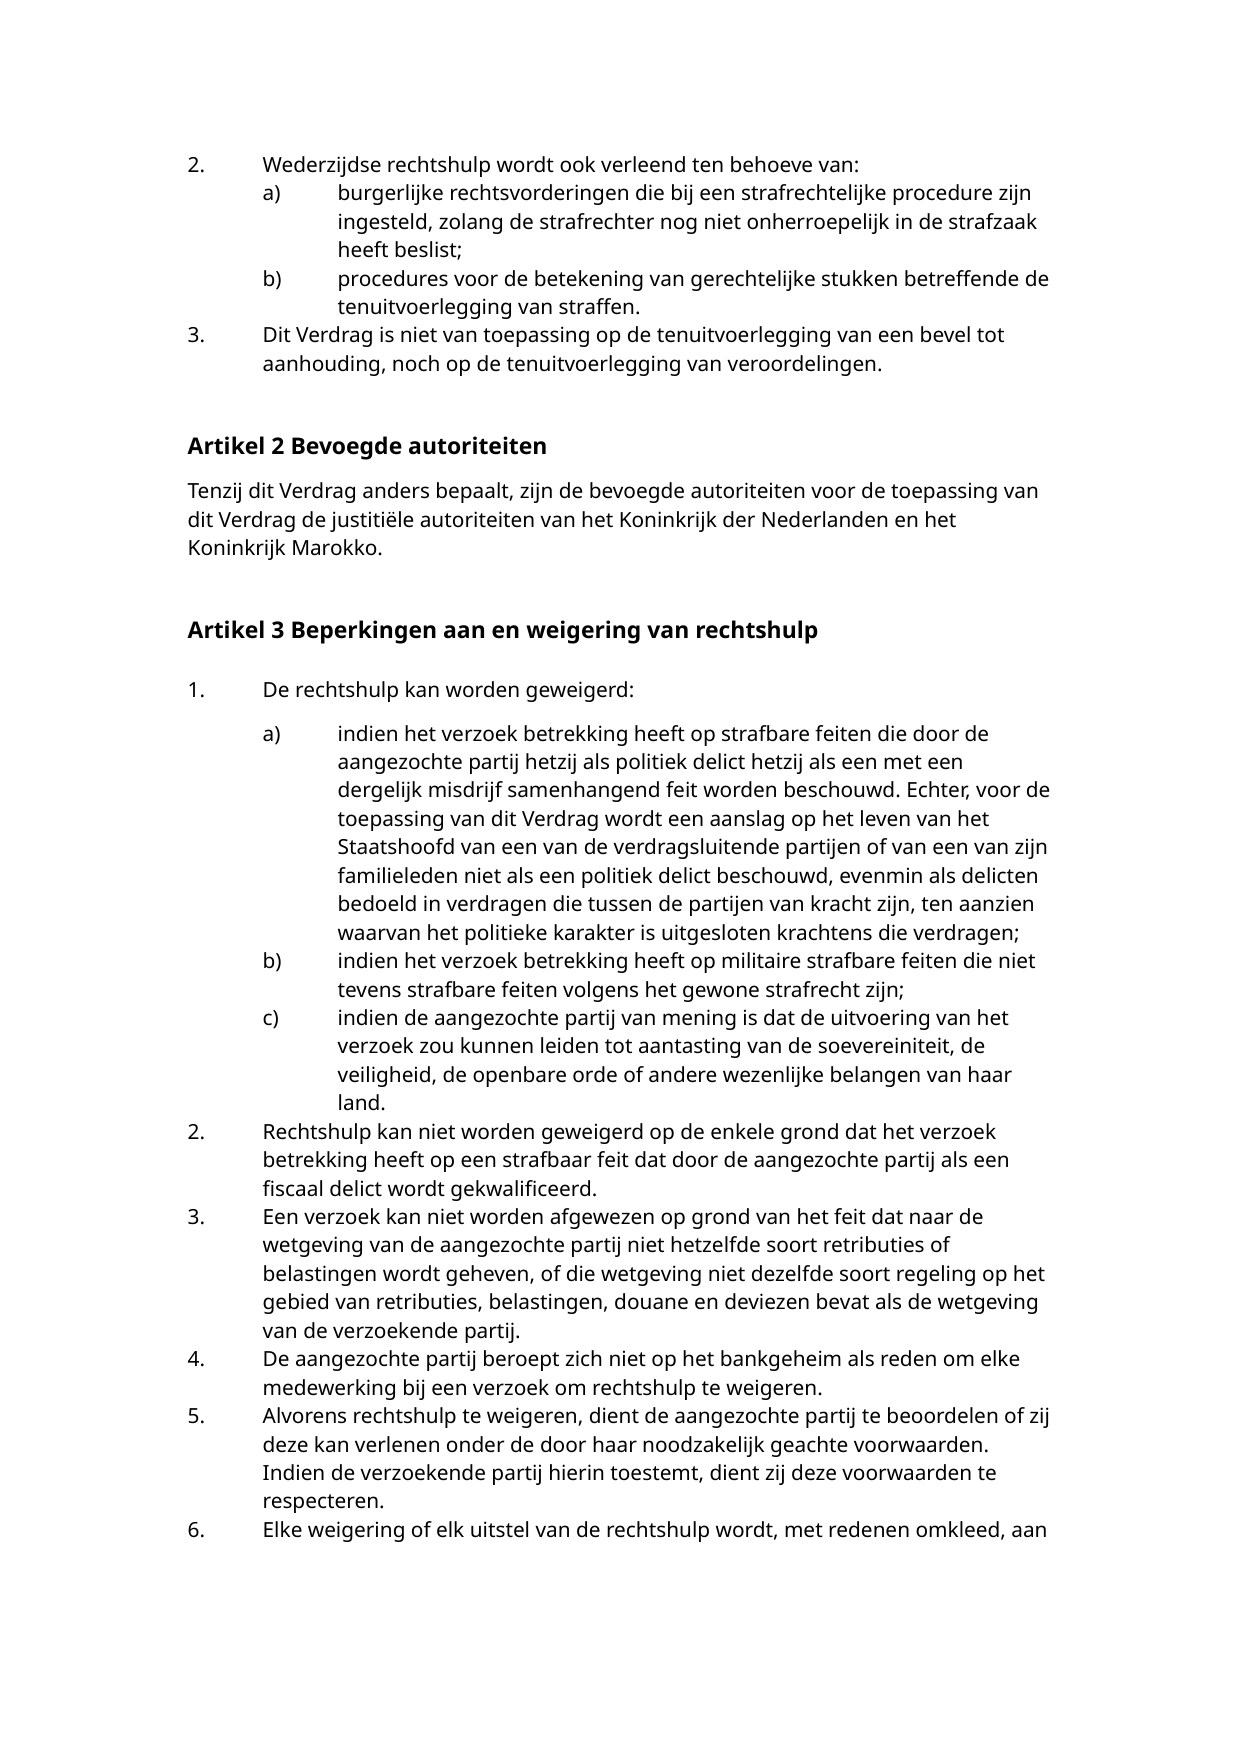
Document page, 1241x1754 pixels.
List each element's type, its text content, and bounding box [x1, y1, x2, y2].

list burgerlijke rechtsvorderingen die bij een strafrechtelijke procedure zijn ingesteld, zolang de strafrechter nog niet onherroepelijk in de strafzaak heeft beslist; [262, 178, 1053, 264]
list Rechtshulp kan niet worden geweigerd op de enkele grond dat het verzoek betrekking heeft op een strafbaar feit dat door de aangezochte partij als een fiscaal delict wordt gekwalificeerd. [187, 1117, 1053, 1202]
text Tenzij dit Verdrag anders bepaalt, zijn de bevoegde autoriteiten voor de toepassing van dit Verdrag de justitiële autoriteiten van het Koninkrijk der Nederlanden en het Koninkrijk Marokko. [187, 476, 1053, 562]
subtitle Artikel 3 Beperkingen aan en weigering van rechtshulp [187, 614, 1053, 645]
list Elke weigering of elk uitstel van de rechtshulp wordt, met redenen omkleed, aan [187, 1515, 1053, 1543]
list Wederzijdse rechtshulp wordt ook verleend ten behoeve van: [187, 150, 1053, 178]
list indien het verzoek betrekking heeft op strafbare feiten die door de aangezochte partij hetzij als politiek delict hetzij als een met een dergelijk misdrijf samenhangend feit worden beschouwd. Echter, voor de toepassing van dit Verdrag wordt een aanslag op het leven van het Staatshoofd van een van de verdragsluitende partijen of van een van zijn familieleden niet als een politiek delict beschouwd, evenmin als delicten bedoeld in verdragen die tussen de partijen van kracht zijn, ten aanzien waarvan het politieke karakter is uitgesloten krachtens die verdragen; [262, 719, 1053, 946]
list Dit Verdrag is niet van toepassing op de tenuitvoerlegging van een bevel tot aanhouding, noch op de tenuitvoerlegging van veroordelingen. [187, 321, 1053, 377]
subtitle Artikel 2 Bevoegde autoriteiten [187, 430, 1053, 461]
list Een verzoek kan niet worden afgewezen op grond van het feit dat naar de wetgeving van de aangezochte partij niet hetzelfde soort retributies of belastingen wordt geheven, of die wetgeving niet dezelfde soort regeling op het gebied van retributies, belastingen, douane en deviezen bevat als de wetgeving van de verzoekende partij. [187, 1202, 1053, 1344]
list De aangezochte partij beroept zich niet op het bankgeheim als reden om elke medewerking bij een verzoek om rechtshulp te weigeren. [187, 1344, 1053, 1401]
list procedures voor de betekening van gerechtelijke stukken betreffende de tenuitvoerlegging van straffen. [262, 264, 1053, 321]
list Alvorens rechtshulp te weigeren, dient de aangezochte partij te beoordelen of zij deze kan verlenen onder de door haar noodzakelijk geachte voorwaarden. Indien de verzoekende partij hierin toestemt, dient zij deze voorwaarden te respecteren. [187, 1401, 1053, 1515]
list indien het verzoek betrekking heeft op militaire strafbare feiten die niet tevens strafbare feiten volgens het gewone strafrecht zijn; [262, 946, 1053, 1003]
list De rechtshulp kan worden geweigerd: [187, 675, 1053, 704]
list indien de aangezochte partij van mening is dat de uitvoering van het verzoek zou kunnen leiden tot aantasting van de soevereiniteit, de veiligheid, de openbare orde of andere wezenlijke belangen van haar land. [262, 1003, 1053, 1117]
